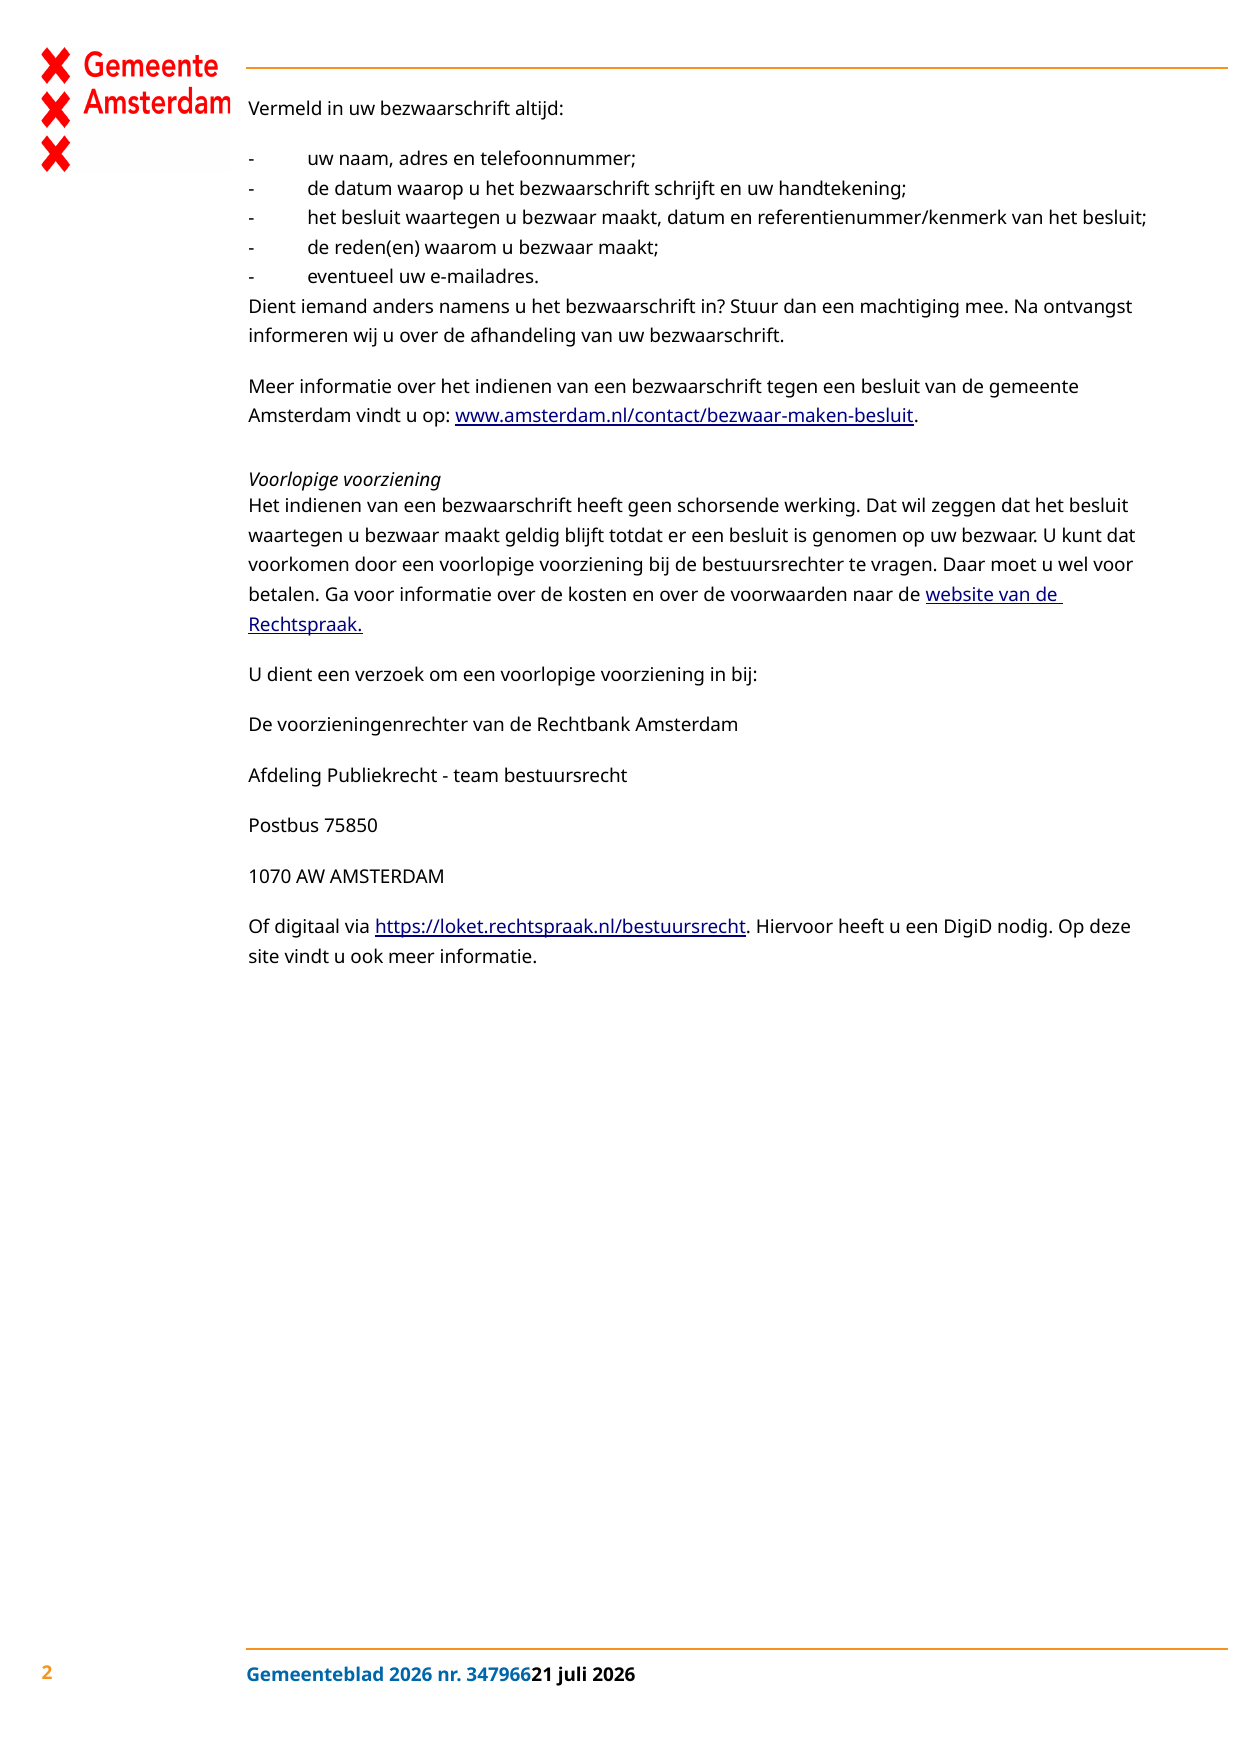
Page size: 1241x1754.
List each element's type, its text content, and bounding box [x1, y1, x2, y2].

list de datum waarop u het bezwaarschrift schrijft en uw handtekening; [248, 175, 1152, 201]
text Of digitaal via https://loket.rechtspraak.nl/bestuursrecht. Hiervoor heeft u een DigiD nodig. Op deze site vindt u ook meer informatie. [248, 913, 1152, 968]
text U dient een verzoek om een voorlopige voorziening in bij: [248, 661, 1152, 687]
list uw naam, adres en telefoonnummer; [248, 145, 1152, 171]
text Dient iemand anders namens u het bezwaarschrift in? Stuur dan een machtiging mee. Na ontvangst informeren wij u over de afhandeling van uw bezwaarschrift. [248, 293, 1152, 348]
text 1070 AW AMSTERDAM [248, 863, 1152, 888]
text Voorlopige voorziening [248, 467, 1152, 492]
list het besluit waartegen u bezwaar maakt, datum en referentienummer/kenmerk van het besluit; [248, 204, 1152, 230]
text De voorzieningenrechter van de Rechtbank Amsterdam [248, 712, 1152, 737]
text Vermeld in uw bezwaarschrift altijd: [248, 95, 1152, 121]
list de reden(en) waarom u bezwaar maakt; [248, 234, 1152, 260]
text Postbus 75850 [248, 812, 1152, 838]
text Meer informatie over het indienen van een bezwaarschrift tegen een besluit van de gemeente Amsterdam vindt u op: www.amsterdam.nl/contact/bezwaar-maken-besluit. [248, 373, 1152, 428]
text Het indienen van een bezwaarschrift heeft geen schorsende werking. Dat wil zeggen dat het besluit waartegen u bezwaar maakt geldig blijft totdat er een besluit is genomen op uw bezwaar. U kunt dat voorkomen door een voorlopige voorziening bij de bestuursrechter te vragen. Daar moet u wel voor betalen. Ga voor informatie over de kosten en over de voorwaarden naar de website van de Rechtspraak. [248, 492, 1152, 636]
list eventueel uw e-mailadres. [248, 263, 1152, 289]
picture [41, 47, 231, 172]
text Afdeling Publiekrecht - team bestuursrecht [248, 762, 1152, 788]
